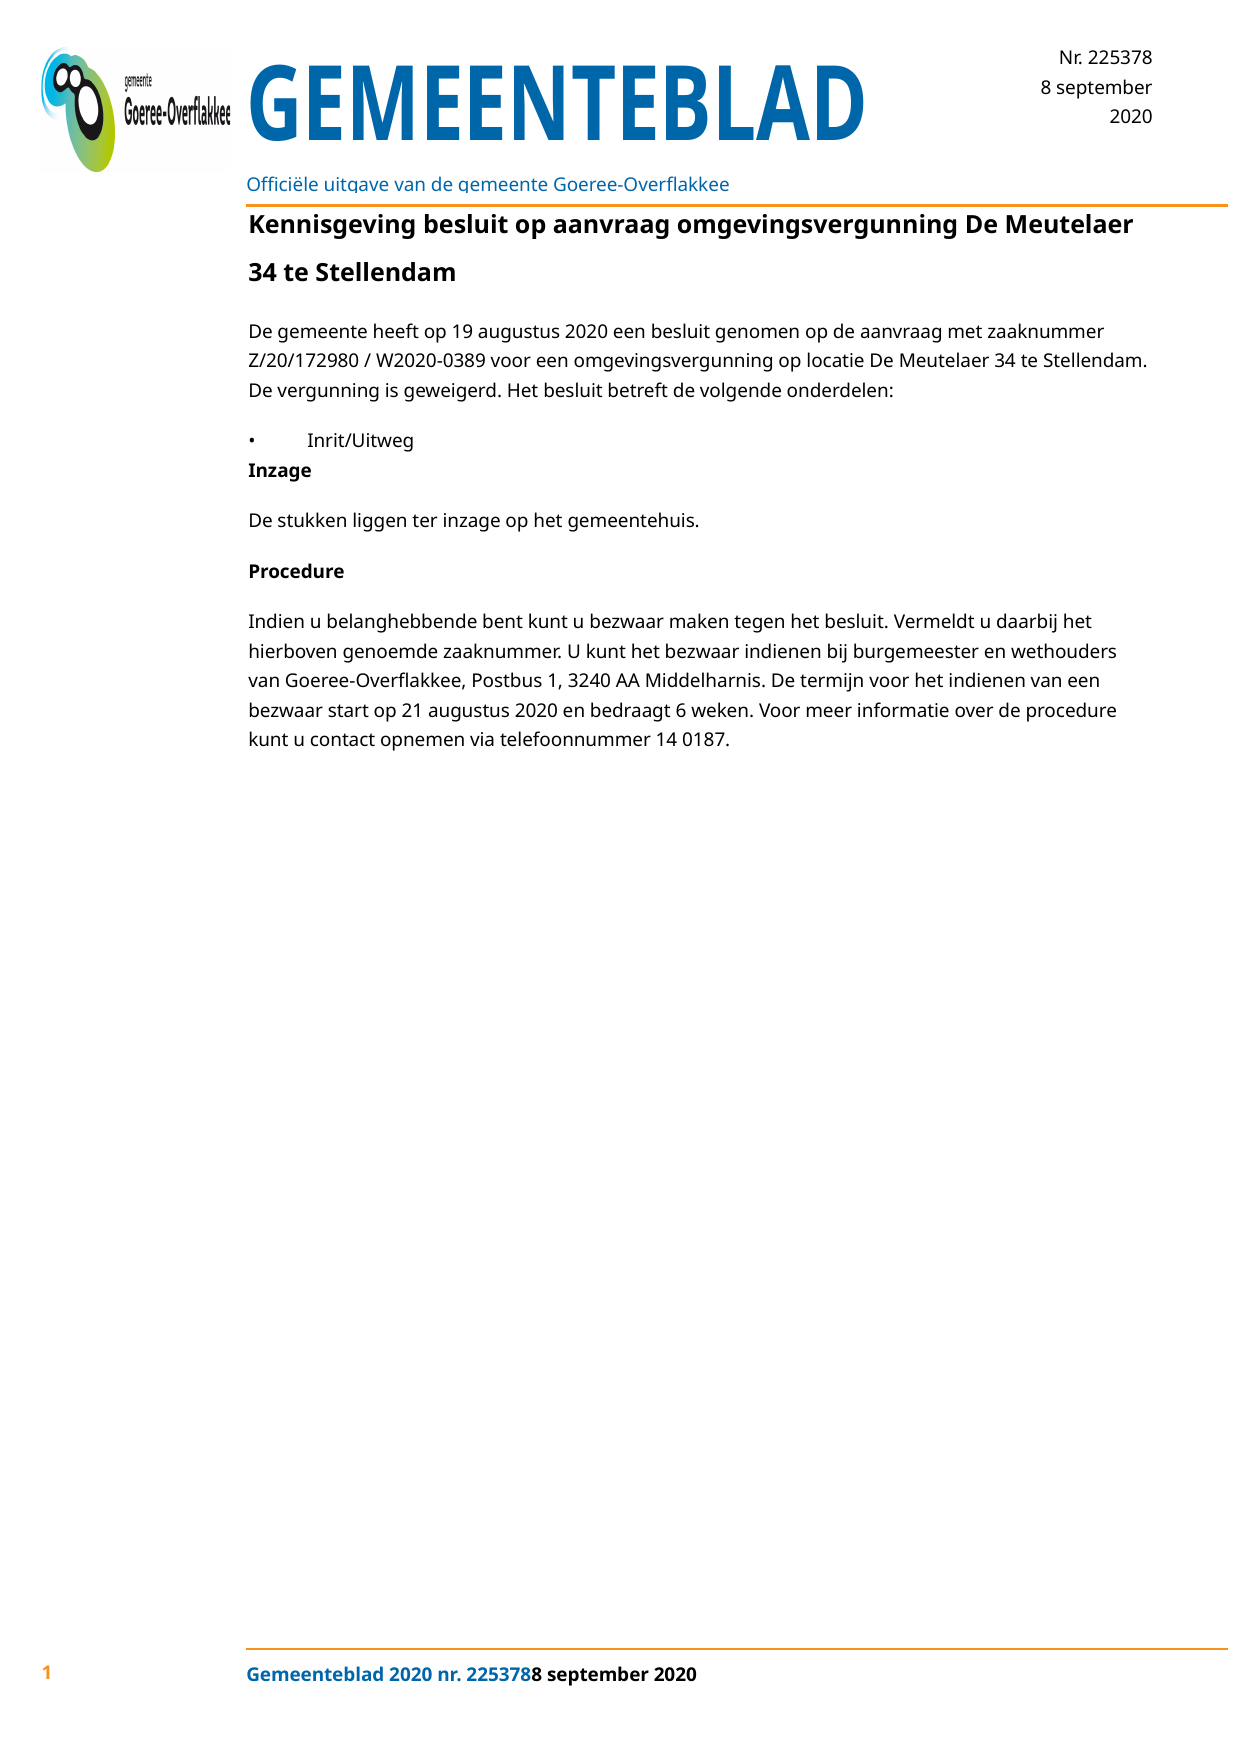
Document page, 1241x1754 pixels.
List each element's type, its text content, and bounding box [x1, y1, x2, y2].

text Inzage [248, 457, 1152, 483]
list Inrit/Uitweg [248, 427, 1152, 453]
text Indien u belanghebbende bent kunt u bezwaar maken tegen het besluit. Vermeldt u daarbij het hierboven genoemde zaaknummer. U kunt het bezwaar indienen bij burgemeester en wethouders van Goeree-Overflakkee, Postbus 1, 3240 AA Middelharnis. De termijn voor het indienen van een bezwaar start op 21 augustus 2020 en bedraagt 6 weken. Voor meer informatie over de procedure kunt u contact opnemen via telefoonnummer 14 0187. [248, 608, 1152, 752]
text Kennisgeving besluit op aanvraag omgevingsvergunning De Meutelaer 34 te Stellendam [248, 207, 1152, 288]
picture [41, 47, 231, 172]
text De gemeente heeft op 19 augustus 2020 een besluit genomen op de aanvraag met zaaknummer Z/20/172980 / W2020-0389 voor een omgevingsvergunning op locatie De Meutelaer 34 te Stellendam. De vergunning is geweigerd. Het besluit betreft de volgende onderdelen: [248, 318, 1152, 403]
text De stukken liggen ter inzage op het gemeentehuis. [248, 507, 1152, 533]
text Procedure [248, 558, 1152, 584]
